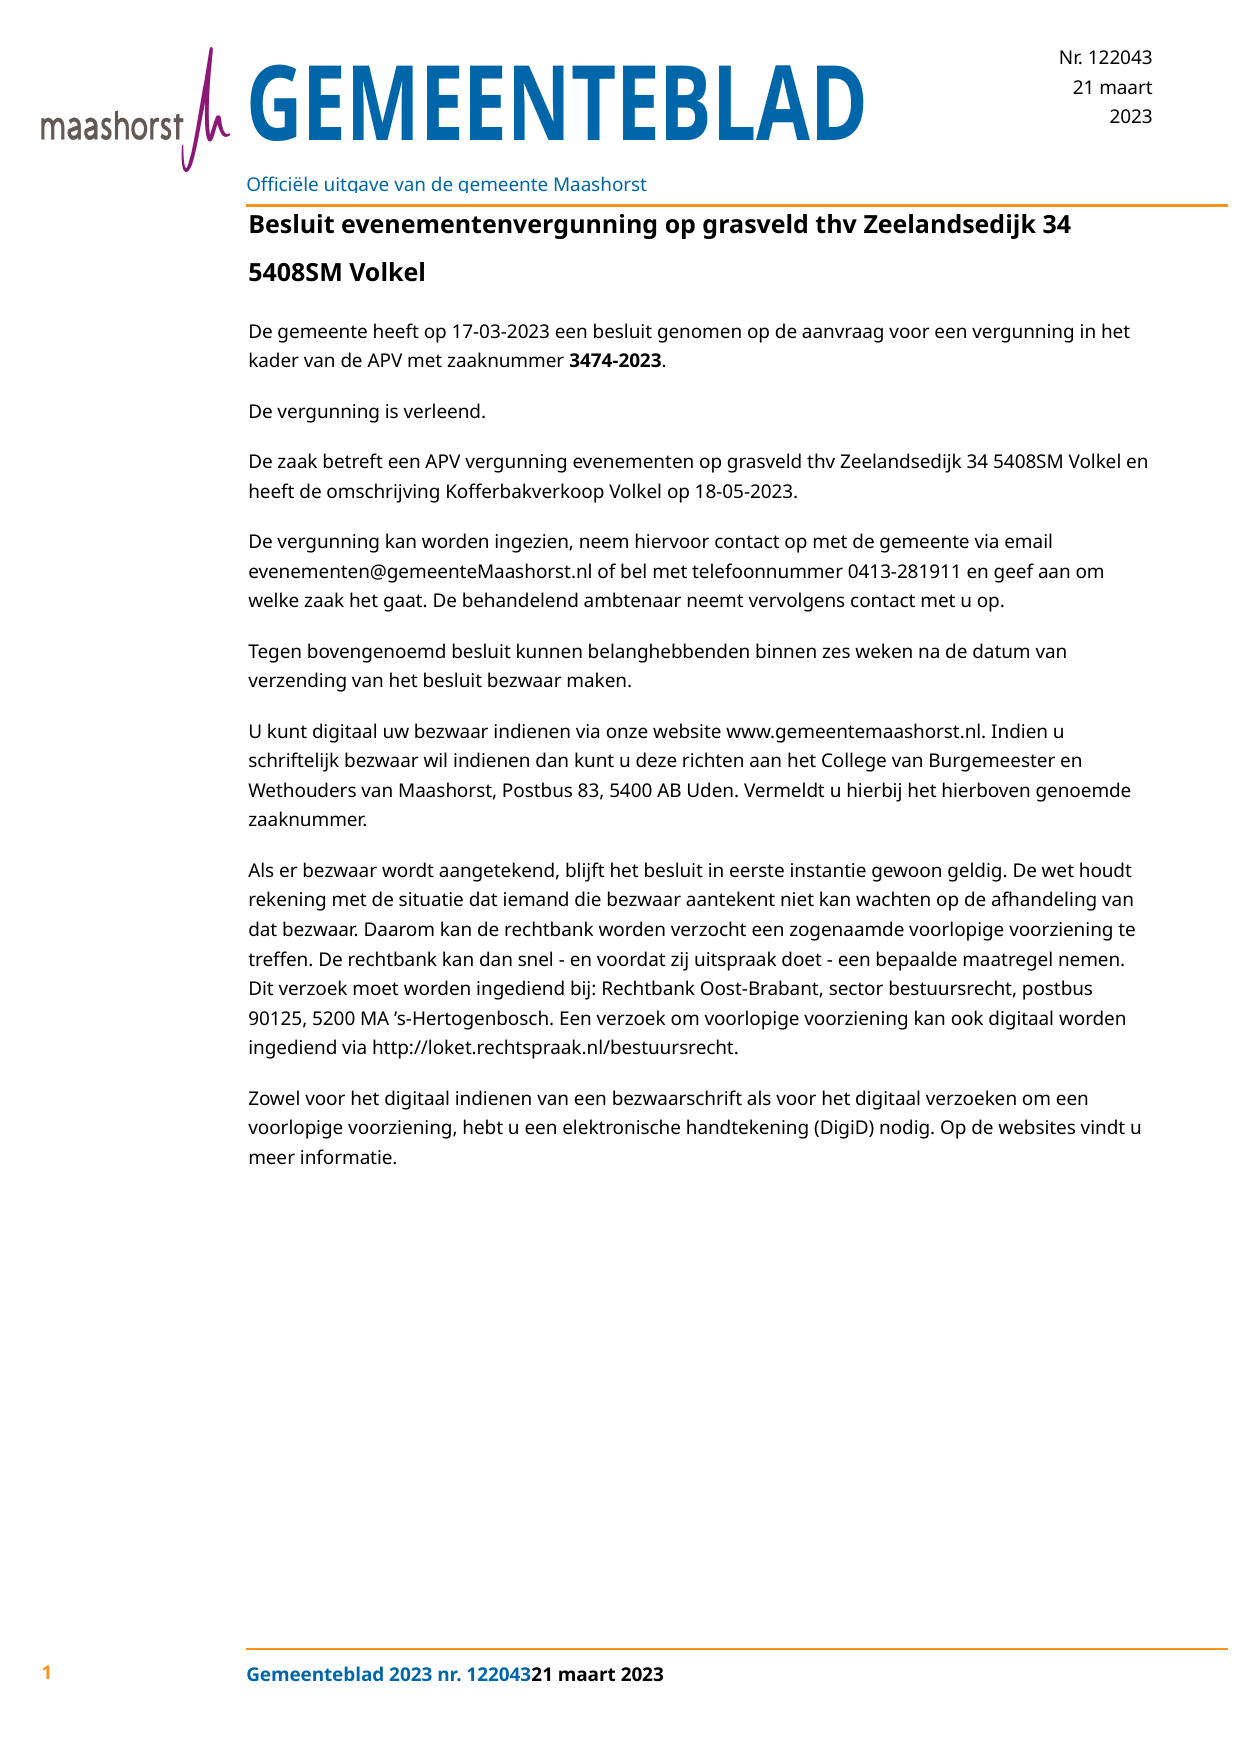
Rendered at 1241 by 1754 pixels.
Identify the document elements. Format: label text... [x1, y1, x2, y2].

text U kunt digitaal uw bezwaar indienen via onze website www.gemeentemaashorst.nl. Indien u schriftelijk bezwaar wil indienen dan kunt u deze richten aan het College van Burgemeester en Wethouders van Maashorst, Postbus 83, 5400 AB Uden. Vermeldt u hierbij het hierboven genoemde zaaknummer. [248, 718, 1152, 832]
text Als er bezwaar wordt aangetekend, blijft het besluit in eerste instantie gewoon geldig. De wet houdt rekening met de situatie dat iemand die bezwaar aantekent niet kan wachten op de afhandeling van dat bezwaar. Daarom kan de rechtbank worden verzocht een zogenaamde voorlopige voorziening te treffen. De rechtbank kan dan snel - en voordat zij uitspraak doet - een bepaalde maatregel nemen. Dit verzoek moet worden ingediend bij: Rechtbank Oost-Brabant, sector bestuursrecht, postbus 90125, 5200 MA ’s-Hertogenbosch. Een verzoek om voorlopige voorziening kan ook digitaal worden ingediend via http://loket.rechtspraak.nl/bestuursrecht. [248, 857, 1152, 1060]
text De vergunning kan worden ingezien, neem hiervoor contact op met de gemeente via email evenementen@gemeenteMaashorst.nl of bel met telefoonnummer 0413-281911 en geef aan om welke zaak het gaat. De behandelend ambtenaar neemt vervolgens contact met u op. [248, 528, 1152, 613]
text De gemeente heeft op 17-03-2023 een besluit genomen op de aanvraag voor een vergunning in het kader van de APV met zaaknummer 3474-2023. [248, 318, 1152, 373]
text De vergunning is verleend. [248, 398, 1152, 424]
text Tegen bovengenoemd besluit kunnen belanghebbenden binnen zes weken na de datum van verzending van het besluit bezwaar maken. [248, 638, 1152, 693]
text Besluit evenementenvergunning op grasveld thv Zeelandsedijk 34 5408SM Volkel [248, 207, 1152, 288]
text Zowel voor het digitaal indienen van een bezwaarschrift als voor het digitaal verzoeken om een voorlopige voorziening, hebt u een elektronische handtekening (DigiD) nodig. Op de websites vindt u meer informatie. [248, 1085, 1152, 1170]
text De zaak betreft een APV vergunning evenementen op grasveld thv Zeelandsedijk 34 5408SM Volkel en heeft de omschrijving Kofferbakverkoop Volkel op 18-05-2023. [248, 448, 1152, 504]
picture [41, 47, 231, 172]
